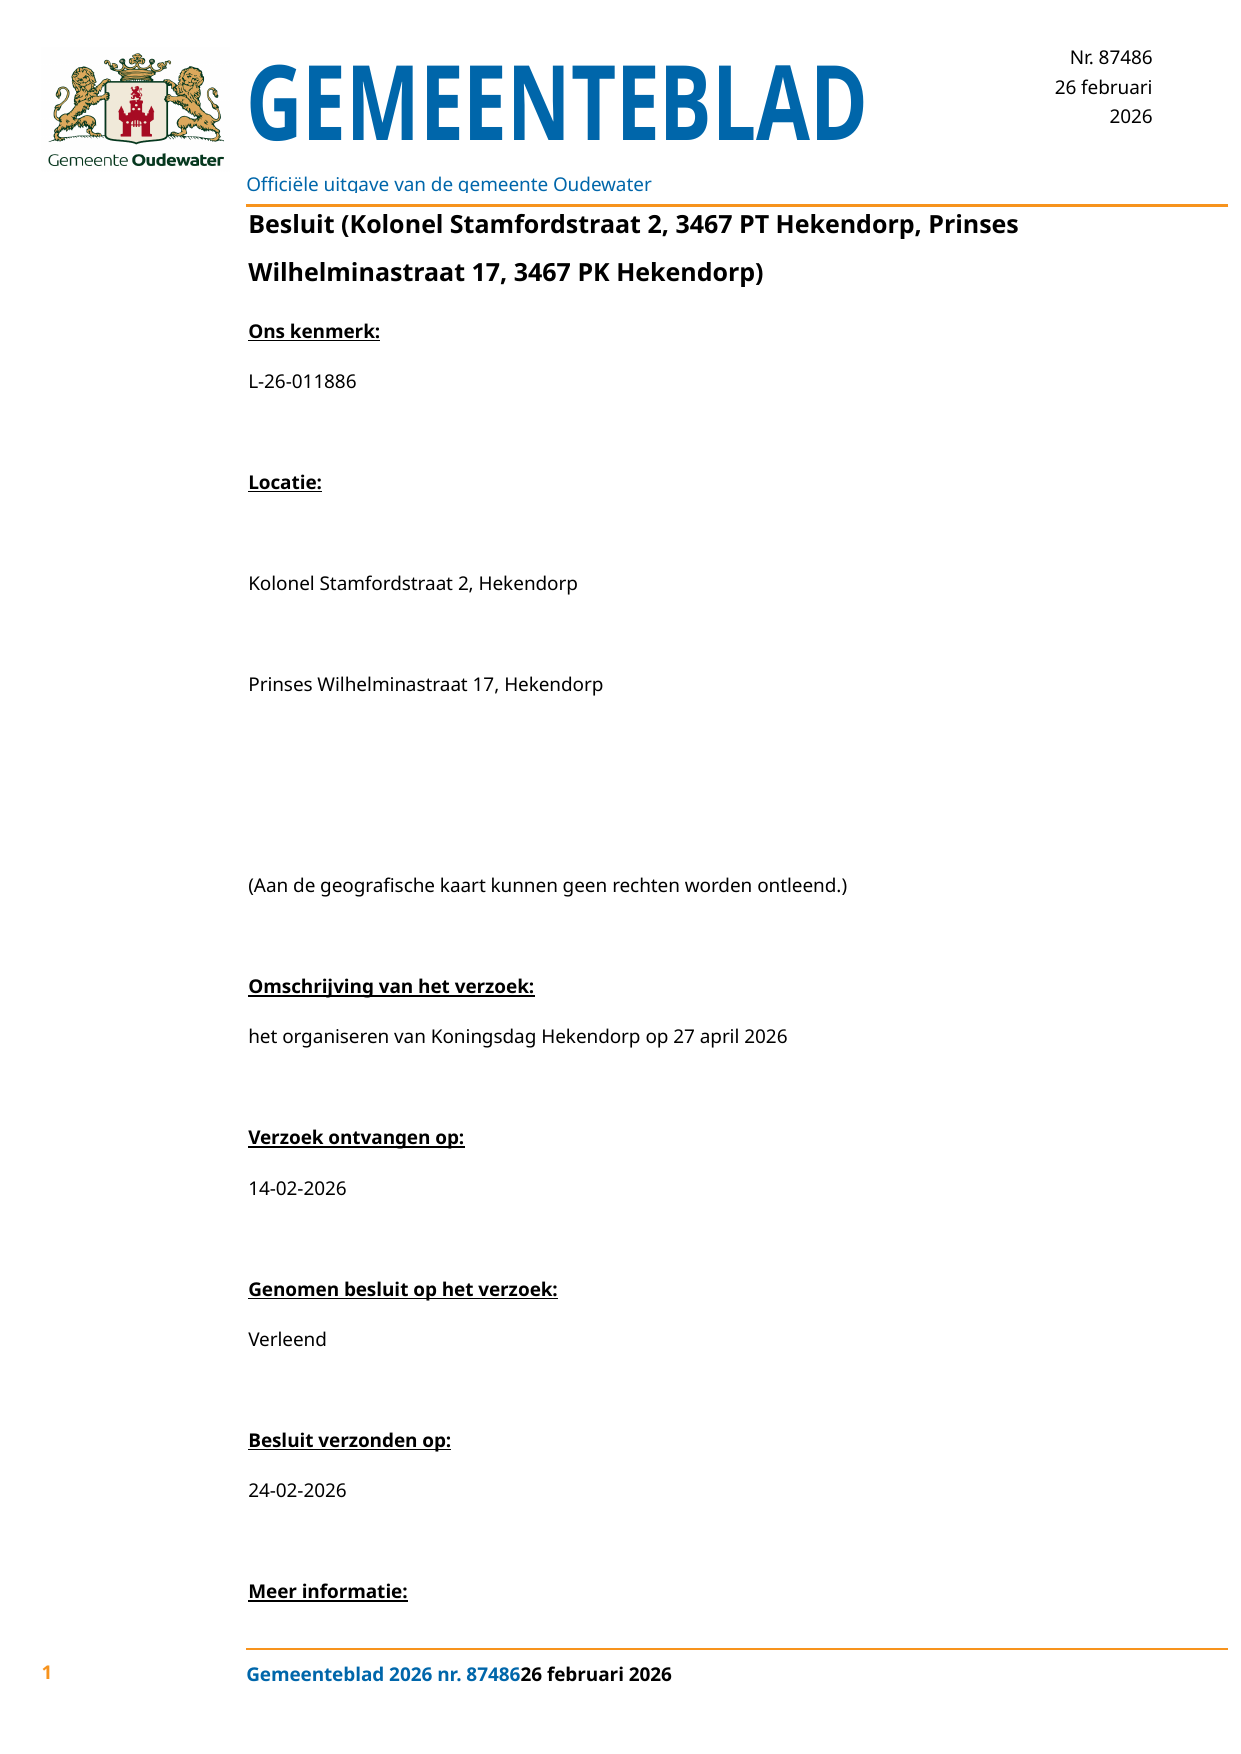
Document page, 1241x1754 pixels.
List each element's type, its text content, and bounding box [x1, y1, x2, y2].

text Genomen besluit op het verzoek: [248, 1276, 1152, 1302]
text Omschrijving van het verzoek: [248, 973, 1152, 999]
text het organiseren van Koningsdag Hekendorp op 27 april 2026 [248, 1024, 1152, 1049]
text Locatie: [248, 469, 1152, 495]
text Meer informatie: [248, 1578, 1152, 1604]
text 14-02-2026 [248, 1175, 1152, 1201]
text Besluit verzonden op: [248, 1427, 1152, 1453]
text Verzoek ontvangen op: [248, 1124, 1152, 1150]
picture [41, 47, 231, 172]
text 24-02-2026 [248, 1477, 1152, 1503]
text Verleend [248, 1326, 1152, 1352]
text Prinses Wilhelminastraat 17, Hekendorp [248, 671, 1152, 697]
text Besluit (Kolonel Stamfordstraat 2, 3467 PT Hekendorp, Prinses Wilhelminastraat 17, 3467 PK Hekendorp) [248, 207, 1152, 288]
text (Aan de geografische kaart kunnen geen rechten worden ontleend.) [248, 872, 1152, 898]
text Ons kenmerk: [248, 318, 1152, 344]
text L-26-011886 [248, 368, 1152, 394]
text Kolonel Stamfordstraat 2, Hekendorp [248, 570, 1152, 596]
